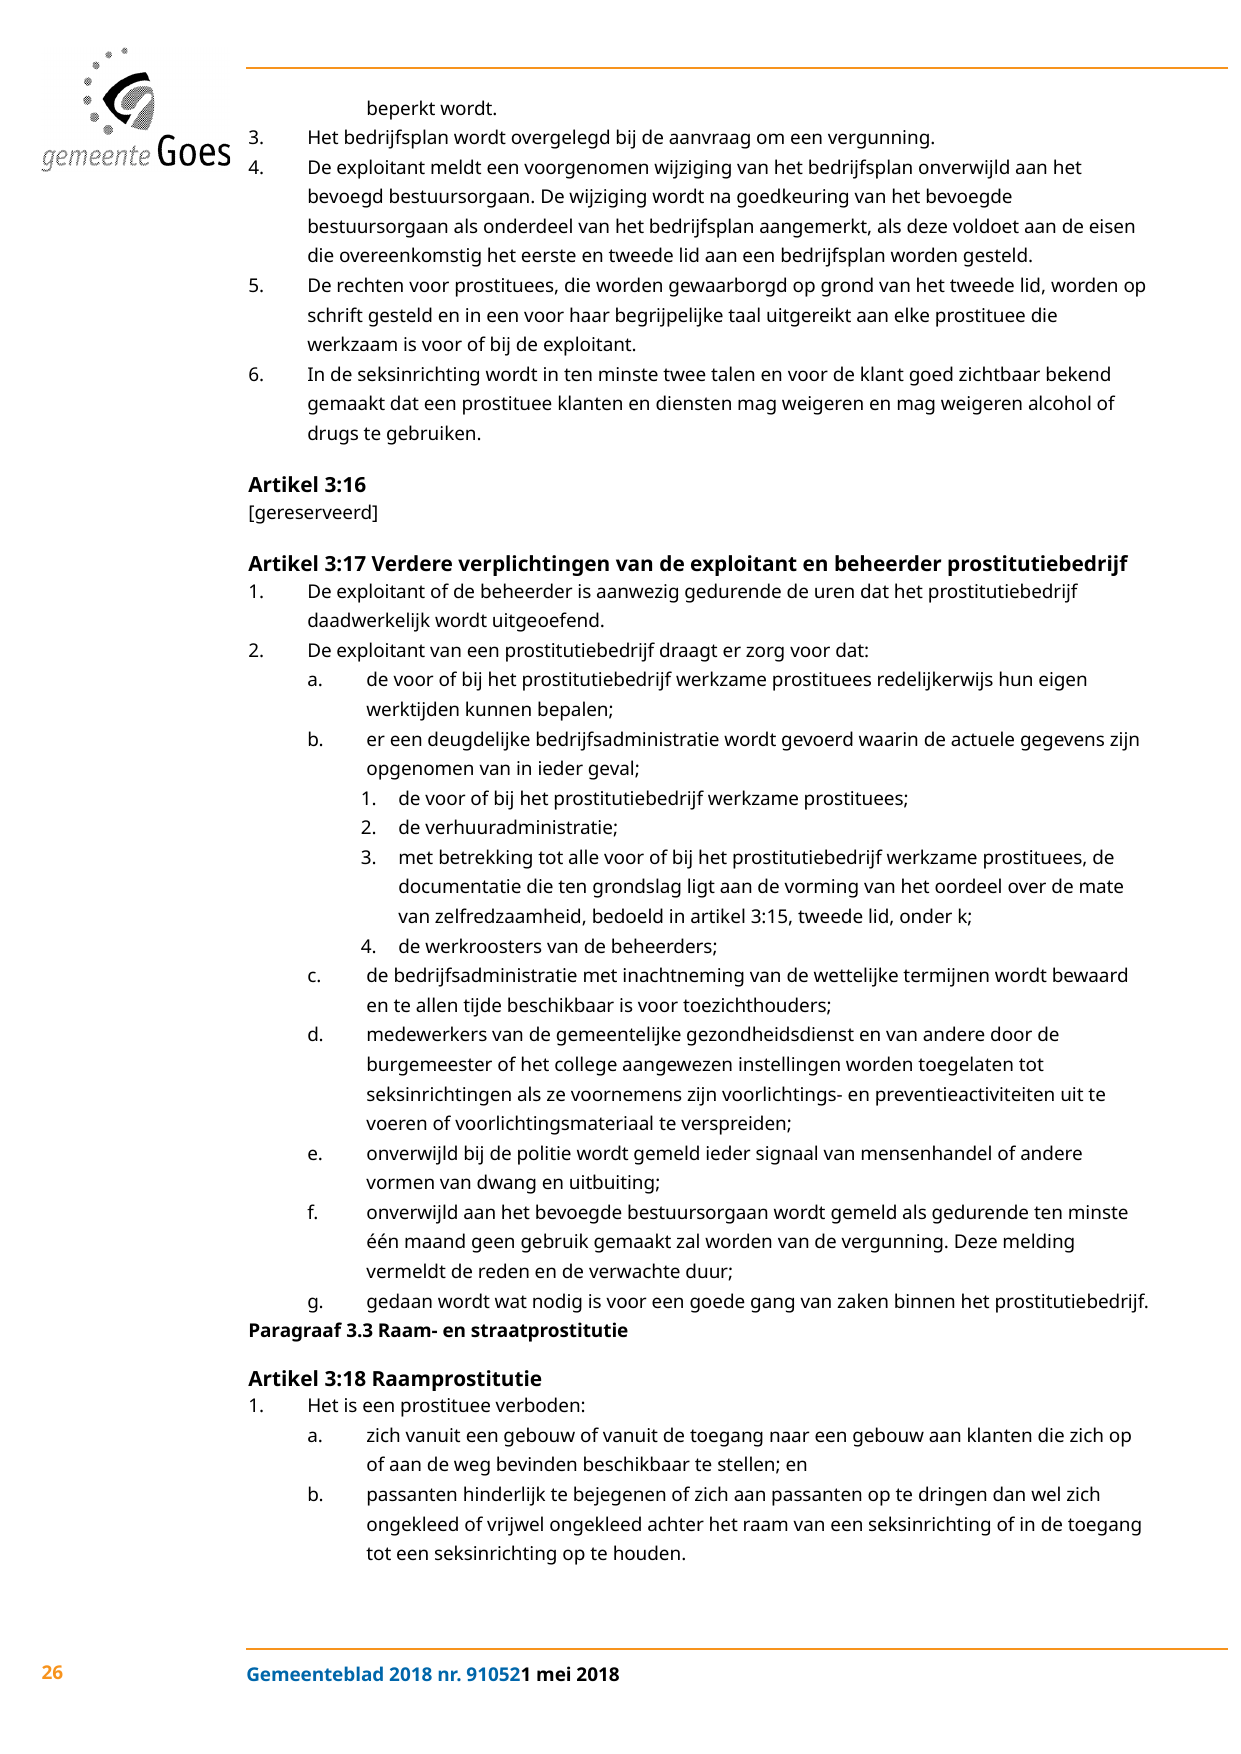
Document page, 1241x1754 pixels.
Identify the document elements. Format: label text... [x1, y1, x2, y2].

picture [41, 47, 231, 172]
list de bedrijfsadministratie met inachtneming van de wettelijke termijnen wordt bewaard en te allen tijde beschikbaar is voor toezichthouders; [307, 962, 1152, 1018]
list onverwijld aan het bevoegde bestuursorgaan wordt gemeld als gedurende ten minste één maand geen gebruik gemaakt zal worden van de vergunning. Deze melding vermeldt de reden en de verwachte duur; [307, 1199, 1152, 1284]
list de verhuuradministratie; [361, 814, 1152, 840]
list In de seksinrichting wordt in ten minste twee talen en voor de klant goed zichtbaar bekend gemaakt dat een prostituee klanten en diensten mag weigeren en mag weigeren alcohol of drugs te gebruiken. [248, 361, 1152, 446]
list De exploitant van een prostitutiebedrijf draagt er zorg voor dat: [248, 637, 1152, 663]
list zich vanuit een gebouw of vanuit de toegang naar een gebouw aan klanten die zich op of aan de weg bevinden beschikbaar te stellen; en [307, 1422, 1152, 1477]
list met betrekking tot alle voor of bij het prostitutiebedrijf werkzame prostituees, de documentatie die ten grondslag ligt aan de vorming van het oordeel over de mate van zelfredzaamheid, bedoeld in artikel 3:15, tweede lid, onder k; [361, 844, 1152, 929]
list passanten hinderlijk te bejegenen of zich aan passanten op te dringen dan wel zich ongekleed of vrijwel ongekleed achter het raam van een seksinrichting of in de toegang tot een seksinrichting op te houden. [307, 1481, 1152, 1566]
list de werkroosters van de beheerders; [361, 933, 1152, 959]
list onverwijld bij de politie wordt gemeld ieder signaal van mensenhandel of andere vormen van dwang en uitbuiting; [307, 1140, 1152, 1195]
list Het is een prostituee verboden: [248, 1392, 1152, 1418]
list medewerkers van de gemeentelijke gezondheidsdienst en van andere door de burgemeester of het college aangewezen instellingen worden toegelaten tot seksinrichtingen als ze voornemens zijn voorlichtings- en preventieactiviteiten uit te voeren of voorlichtingsmateriaal te verspreiden; [307, 1022, 1152, 1136]
list De exploitant meldt een voorgenomen wijziging van het bedrijfsplan onverwijld aan het bevoegd bestuursorgaan. De wijziging wordt na goedkeuring van het bevoegde bestuursorgaan als onderdeel van het bedrijfsplan aangemerkt, als deze voldoet aan de eisen die overeenkomstig het eerste en tweede lid aan een bedrijfsplan worden gesteld. [248, 154, 1152, 268]
text Artikel 3:17 Verdere verplichtingen van de exploitant en beheerder prostitutiebedrijf [248, 549, 1152, 578]
list beperkt wordt. [307, 95, 1152, 121]
text Artikel 3:16 [248, 471, 1152, 499]
text Artikel 3:18 Raamprostitutie [248, 1364, 1152, 1392]
list De exploitant of de beheerder is aanwezig gedurende de uren dat het prostitutiebedrijf daadwerkelijk wordt uitgeoefend. [248, 578, 1152, 633]
list de voor of bij het prostitutiebedrijf werkzame prostituees; [361, 785, 1152, 811]
text Paragraaf 3.3 Raam- en straatprostitutie [248, 1317, 1152, 1343]
list gedaan wordt wat nodig is voor een goede gang van zaken binnen het prostitutiebedrijf. [307, 1288, 1152, 1314]
list er een deugdelijke bedrijfsadministratie wordt gevoerd waarin de actuele gegevens zijn opgenomen van in ieder geval; [307, 726, 1152, 781]
list Het bedrijfsplan wordt overgelegd bij de aanvraag om een vergunning. [248, 124, 1152, 150]
list De rechten voor prostituees, die worden gewaarborgd op grond van het tweede lid, worden op schrift gesteld en in een voor haar begrijpelijke taal uitgereikt aan elke prostituee die werkzaam is voor of bij de exploitant. [248, 272, 1152, 357]
text [gereserveerd] [248, 499, 1152, 525]
list de voor of bij het prostitutiebedrijf werkzame prostituees redelijkerwijs hun eigen werktijden kunnen bepalen; [307, 667, 1152, 722]
